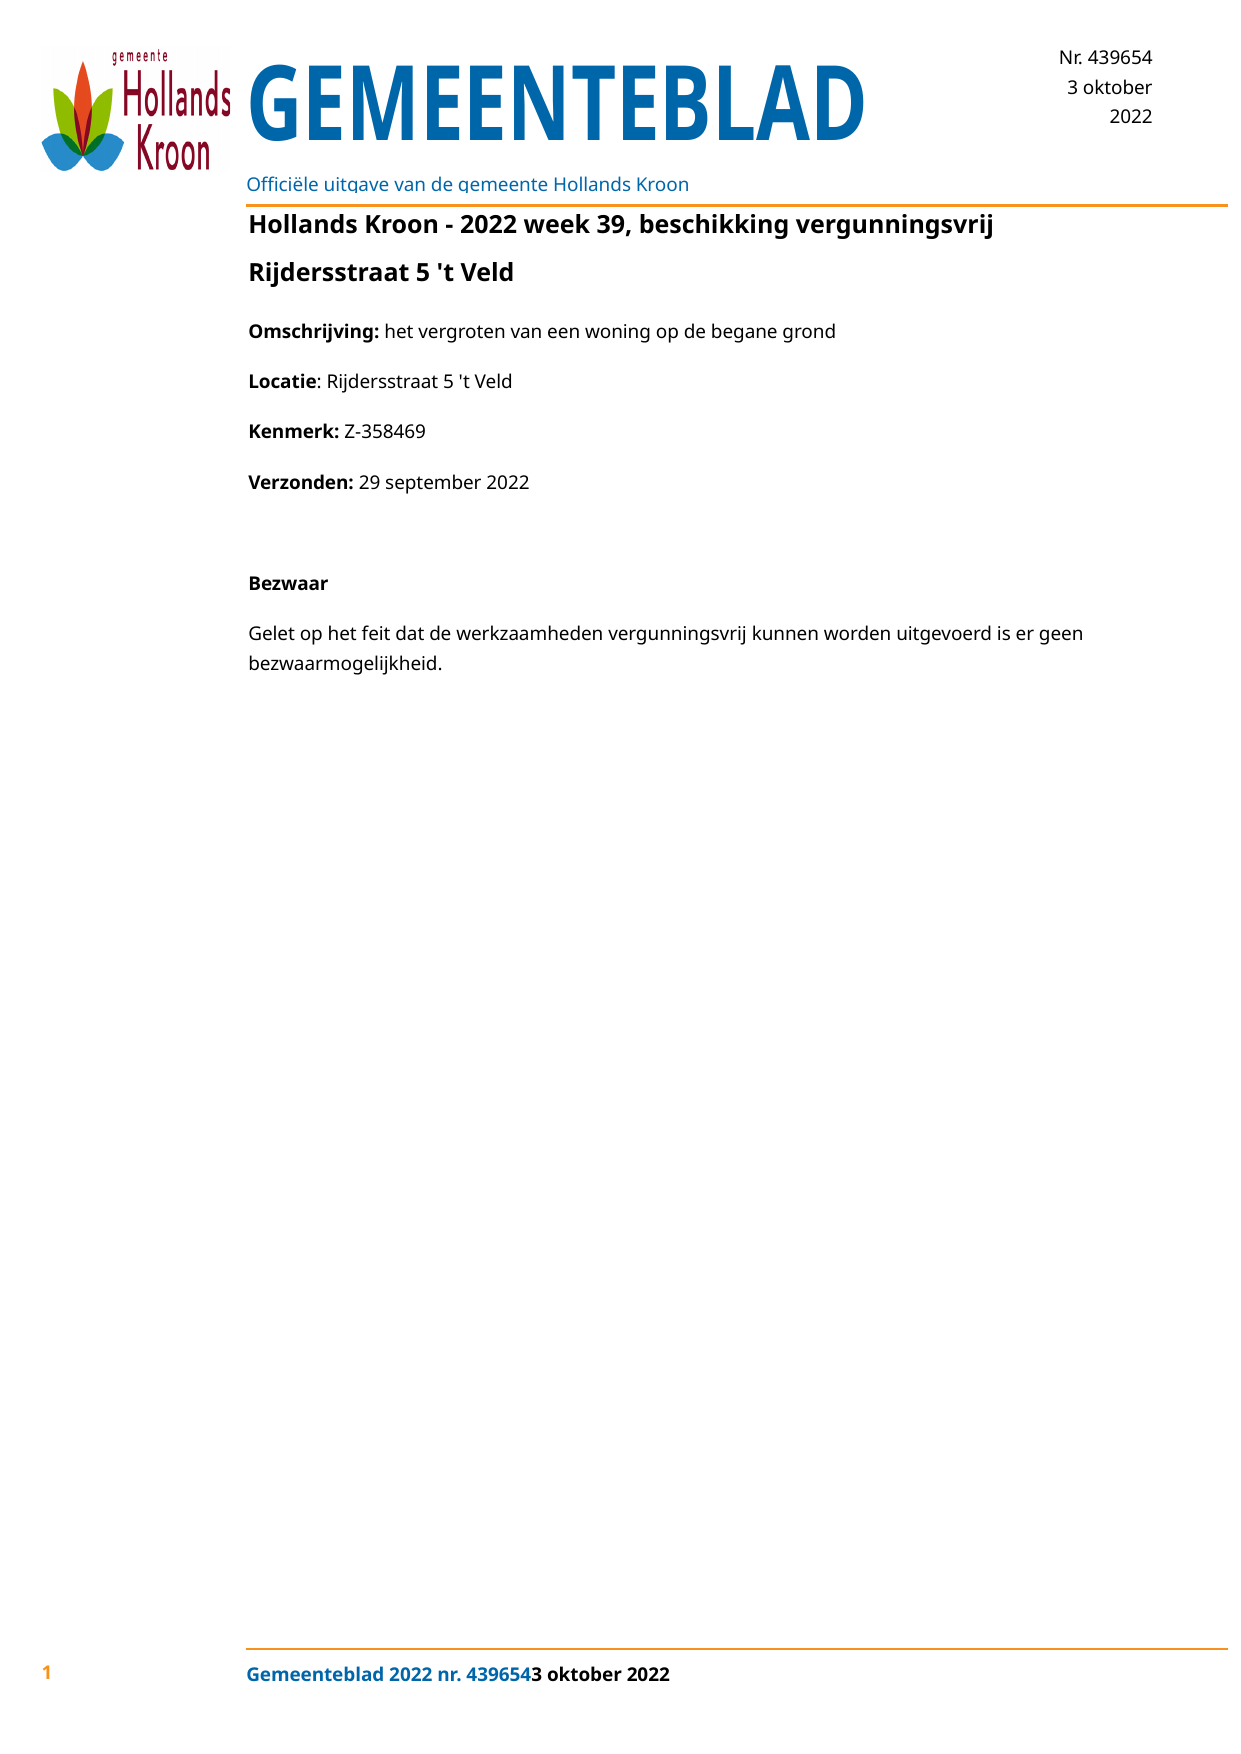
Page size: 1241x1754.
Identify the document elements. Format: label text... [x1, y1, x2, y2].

text Hollands Kroon - 2022 week 39, beschikking vergunningsvrij Rijdersstraat 5 't Veld [248, 207, 1152, 288]
text Verzonden: 29 september 2022 [248, 469, 1152, 495]
text Locatie: Rijdersstraat 5 't Veld [248, 368, 1152, 394]
text Bezwaar [248, 570, 1152, 596]
text Omschrijving: het vergroten van een woning op de begane grond [248, 318, 1152, 344]
text Gelet op het feit dat de werkzaamheden vergunningsvrij kunnen worden uitgevoerd is er geen bezwaarmogelijkheid. [248, 620, 1152, 676]
text Kenmerk: Z-358469 [248, 419, 1152, 444]
picture [41, 47, 231, 172]
